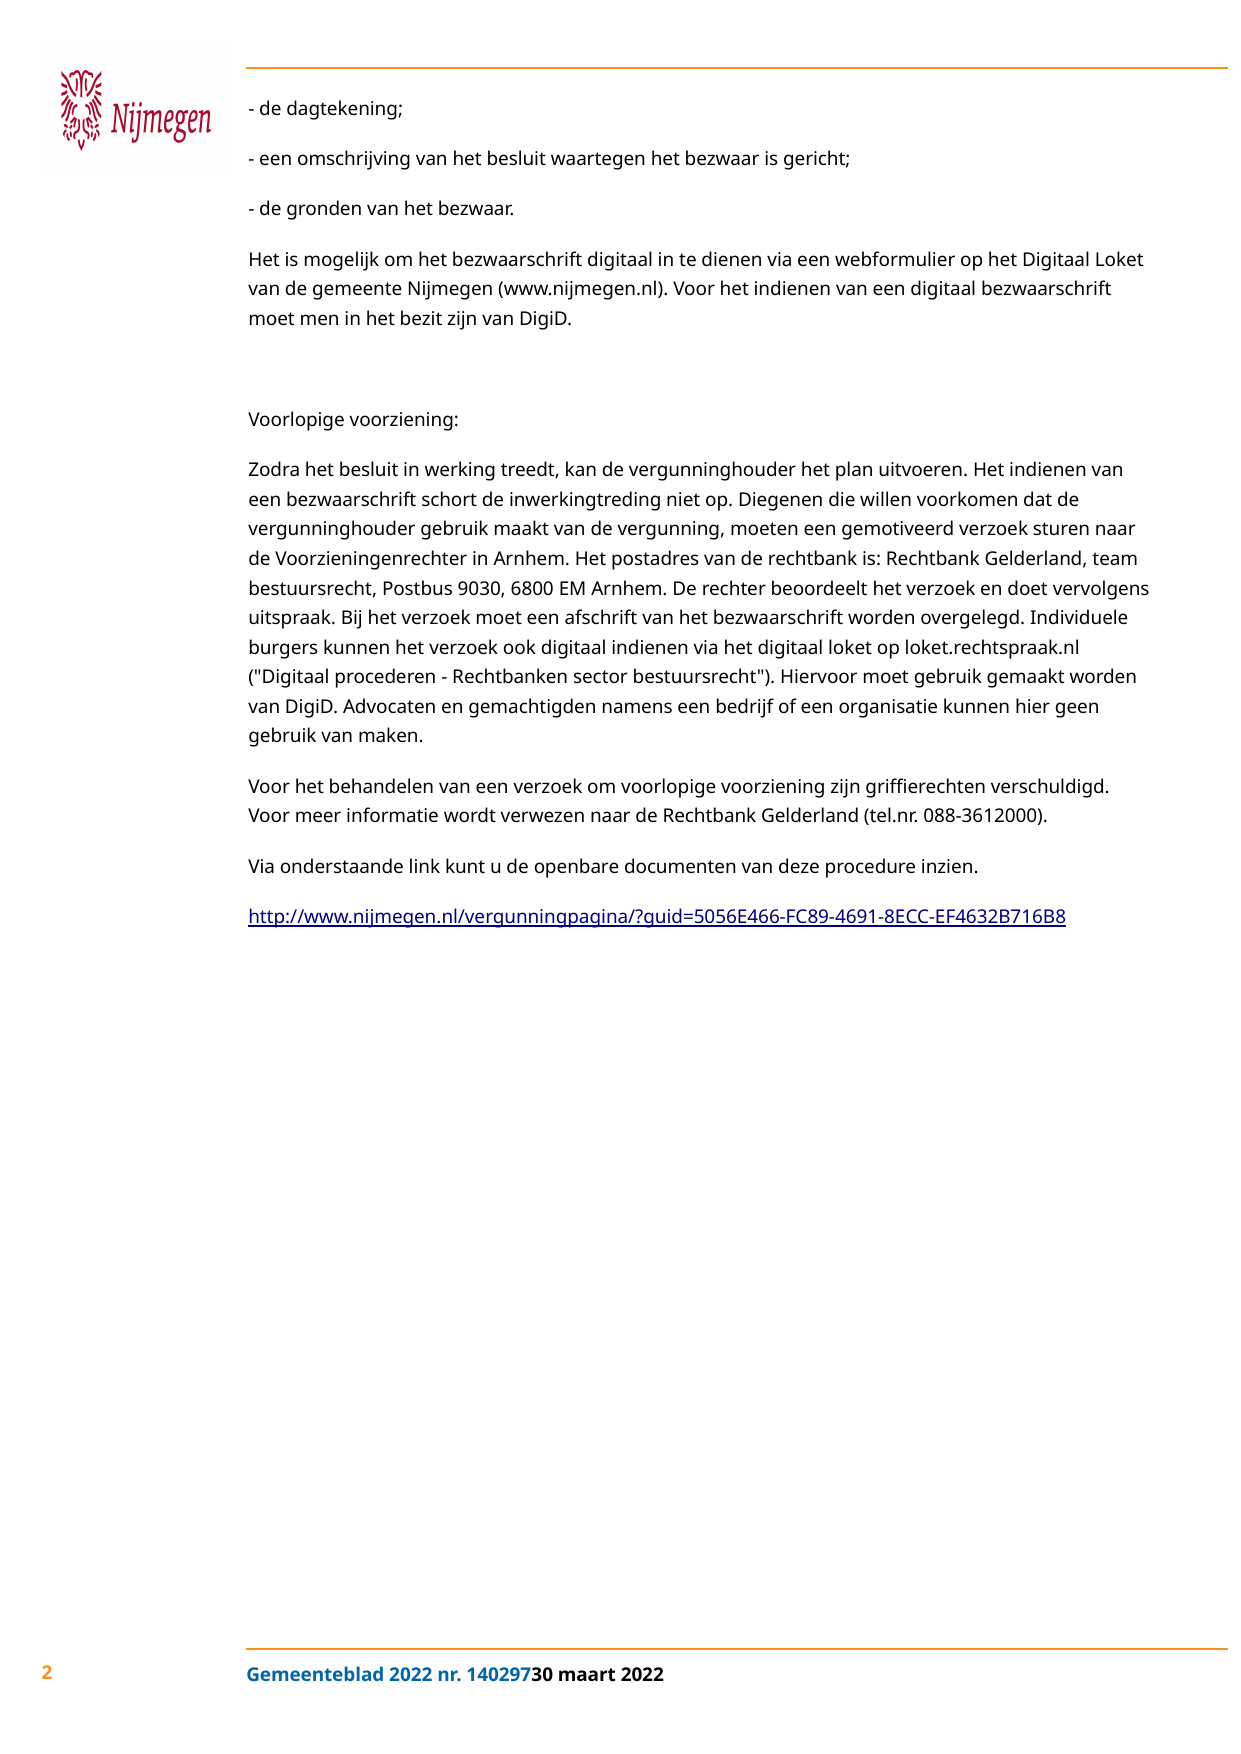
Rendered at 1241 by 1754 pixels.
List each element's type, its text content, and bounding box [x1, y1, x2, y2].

text - de dagtekening; [248, 95, 1152, 121]
text Voorlopige voorziening: [248, 406, 1152, 432]
picture [41, 47, 231, 172]
text Het is mogelijk om het bezwaarschrift digitaal in te dienen via een webformulier op het Digitaal Loket van de gemeente Nijmegen (www.nijmegen.nl). Voor het indienen van een digitaal bezwaarschrift moet men in het bezit zijn van DigiD. [248, 246, 1152, 331]
text Zodra het besluit in werking treedt, kan de vergunninghouder het plan uitvoeren. Het indienen van een bezwaarschrift schort de inwerkingtreding niet op. Diegenen die willen voorkomen dat de vergunninghouder gebruik maakt van de vergunning, moeten een gemotiveerd verzoek sturen naar de Voorzieningenrechter in Arnhem. Het postadres van de rechtbank is: Rechtbank Gelderland, team bestuursrecht, Postbus 9030, 6800 EM Arnhem. De rechter beoordeelt het verzoek en doet vervolgens uitspraak. Bij het verzoek moet een afschrift van het bezwaarschrift worden overgelegd. Individuele burgers kunnen het verzoek ook digitaal indienen via het digitaal loket op loket.rechtspraak.nl ("Digitaal procederen - Rechtbanken sector bestuursrecht"). Hiervoor moet gebruik gemaakt worden van DigiD. Advocaten en gemachtigden namens een bedrijf of een organisatie kunnen hier geen gebruik van maken. [248, 456, 1152, 748]
text Via onderstaande link kunt u de openbare documenten van deze procedure inzien. [248, 853, 1152, 879]
text - een omschrijving van het besluit waartegen het bezwaar is gericht; [248, 145, 1152, 171]
text Voor het behandelen van een verzoek om voorlopige voorziening zijn griffierechten verschuldigd. Voor meer informatie wordt verwezen naar de Rechtbank Gelderland (tel.nr. 088-3612000). [248, 773, 1152, 828]
text http://www.nijmegen.nl/vergunningpagina/?guid=5056E466-FC89-4691-8ECC-EF4632B716B8 [248, 903, 1152, 929]
text - de gronden van het bezwaar. [248, 196, 1152, 221]
